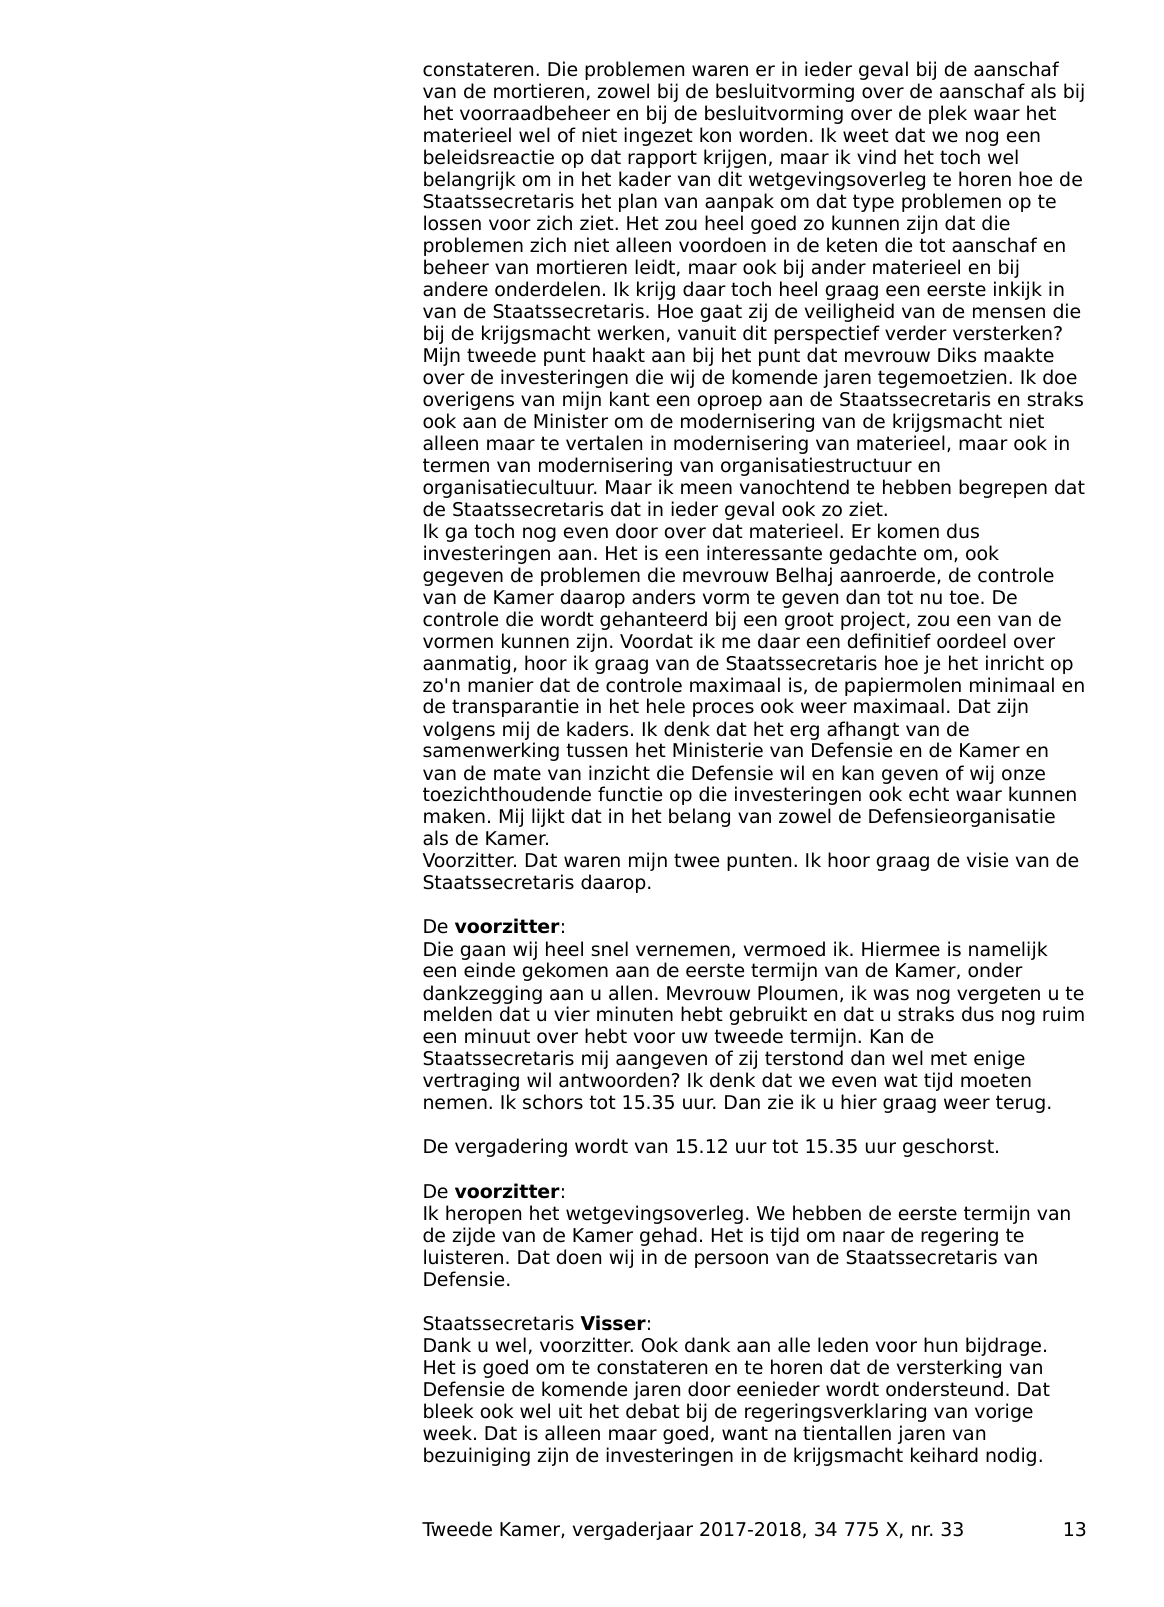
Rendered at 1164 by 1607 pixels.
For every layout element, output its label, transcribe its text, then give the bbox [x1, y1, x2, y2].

text De voorzitter: [422, 1181, 1087, 1203]
text constateren. Die problemen waren er in ieder geval bij de aanschaf van de mortieren, zowel bij de besluitvorming over de aanschaf als bij het voorraadbeheer en bij de besluitvorming over de plek waar het materieel wel of niet ingezet kon worden. Ik weet dat we nog een beleidsreactie op dat rapport krijgen, maar ik vind het toch wel belangrijk om in het kader van dit wetgevingsoverleg te horen hoe de Staatssecretaris het plan van aanpak om dat type problemen op te lossen voor zich ziet. Het zou heel goed zo kunnen zijn dat die problemen zich niet alleen voordoen in de keten die tot aanschaf en beheer van mortieren leidt, maar ook bij ander materieel en bij andere onderdelen. Ik krijg daar toch heel graag een eerste inkijk in van de Staatssecretaris. Hoe gaat zij de veiligheid van de mensen die bij de krijgsmacht werken, vanuit dit perspectief verder versterken? [422, 59, 1087, 345]
text Mijn tweede punt haakt aan bij het punt dat mevrouw Diks maakte over de investeringen die wij de komende jaren tegemoetzien. Ik doe overigens van mijn kant een oproep aan de Staatssecretaris en straks ook aan de Minister om de modernisering van de krijgsmacht niet alleen maar te vertalen in modernisering van materieel, maar ook in termen van modernisering van organisatiestructuur en organisatiecultuur. Maar ik meen vanochtend te hebben begrepen dat de Staatssecretaris dat in ieder geval ook zo ziet. [422, 345, 1087, 521]
text Dank u wel, voorzitter. Ook dank aan alle leden voor hun bijdrage. Het is goed om te constateren en te horen dat de versterking van Defensie de komende jaren door eenieder wordt ondersteund. Dat bleek ook wel uit het debat bij de regeringsverklaring van vorige week. Dat is alleen maar goed, want na tientallen jaren van bezuiniging zijn de investeringen in de krijgsmacht keihard nodig. [422, 1335, 1087, 1467]
text De voorzitter: [422, 916, 1087, 938]
text Die gaan wij heel snel vernemen, vermoed ik. Hiermee is namelijk een einde gekomen aan de eerste termijn van de Kamer, onder dankzegging aan u allen. Mevrouw Ploumen, ik was nog vergeten u te melden dat u vier minuten hebt gebruikt en dat u straks dus nog ruim een minuut over hebt voor uw tweede termijn. Kan de Staatssecretaris mij aangeven of zij terstond dan wel met enige vertraging wil antwoorden? Ik denk dat we even wat tijd moeten nemen. Ik schors tot 15.35 uur. Dan zie ik u hier graag weer terug. [422, 938, 1087, 1114]
text Voorzitter. Dat waren mijn twee punten. Ik hoor graag de visie van de Staatssecretaris daarop. [422, 850, 1087, 894]
text Staatssecretaris Visser: [422, 1313, 1087, 1335]
text De vergadering wordt van 15.12 uur tot 15.35 uur geschorst. [422, 1136, 1087, 1158]
text Ik ga toch nog even door over dat materieel. Er komen dus investeringen aan. Het is een interessante gedachte om, ook gegeven de problemen die mevrouw Belhaj aanroerde, de controle van de Kamer daarop anders vorm te geven dan tot nu toe. De controle die wordt gehanteerd bij een groot project, zou een van de vormen kunnen zijn. Voordat ik me daar een definitief oordeel over aanmatig, hoor ik graag van de Staatssecretaris hoe je het inricht op zo'n manier dat de controle maximaal is, de papiermolen minimaal en de transparantie in het hele proces ook weer maximaal. Dat zijn volgens mij de kaders. Ik denk dat het erg afhangt van de samenwerking tussen het Ministerie van Defensie en de Kamer en van de mate van inzicht die Defensie wil en kan geven of wij onze toezichthoudende functie op die investeringen ook echt waar kunnen maken. Mij lijkt dat in het belang van zowel de Defensieorganisatie als de Kamer. [422, 521, 1087, 850]
text Ik heropen het wetgevingsoverleg. We hebben de eerste termijn van de zijde van de Kamer gehad. Het is tijd om naar de regering te luisteren. Dat doen wij in de persoon van de Staatssecretaris van Defensie. [422, 1203, 1087, 1291]
